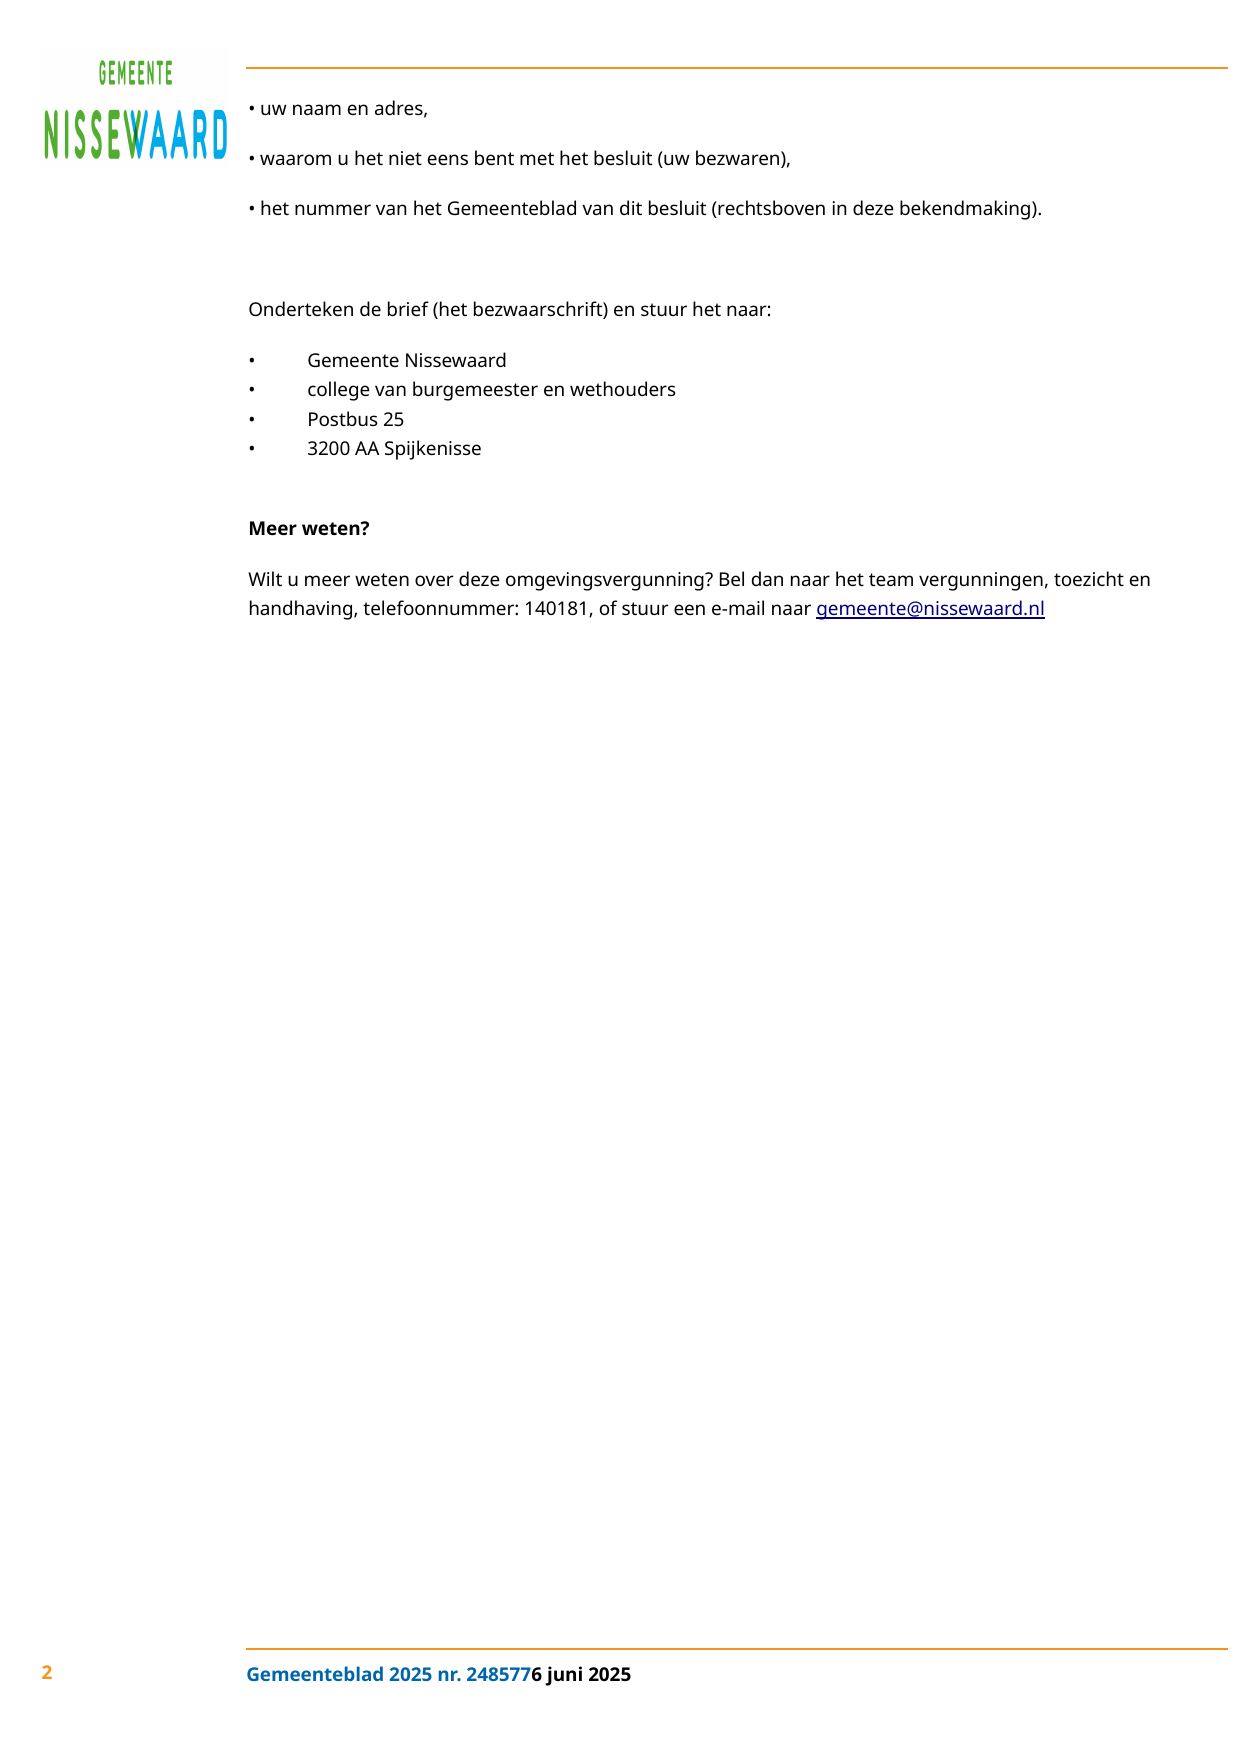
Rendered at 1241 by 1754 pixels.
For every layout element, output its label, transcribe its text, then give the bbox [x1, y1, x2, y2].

text • het nummer van het Gemeenteblad van dit besluit (rechtsboven in deze bekendmaking). [248, 196, 1152, 221]
list Postbus 25 [248, 406, 1152, 432]
text • uw naam en adres, [248, 95, 1152, 121]
text • waarom u het niet eens bent met het besluit (uw bezwaren), [248, 145, 1152, 171]
list college van burgemeester en wethouders [248, 376, 1152, 402]
text Wilt u meer weten over deze omgevingsvergunning? Bel dan naar het team vergunningen, toezicht en handhaving, telefoonnummer: 140181, of stuur een e-mail naar gemeente@nissewaard.nl [248, 566, 1152, 621]
list Gemeente Nissewaard [248, 347, 1152, 373]
text Meer weten? [248, 516, 1152, 541]
list 3200 AA Spijkenisse [248, 436, 1152, 461]
picture [41, 47, 231, 172]
text Onderteken de brief (het bezwaarschrift) en stuur het naar: [248, 296, 1152, 322]
